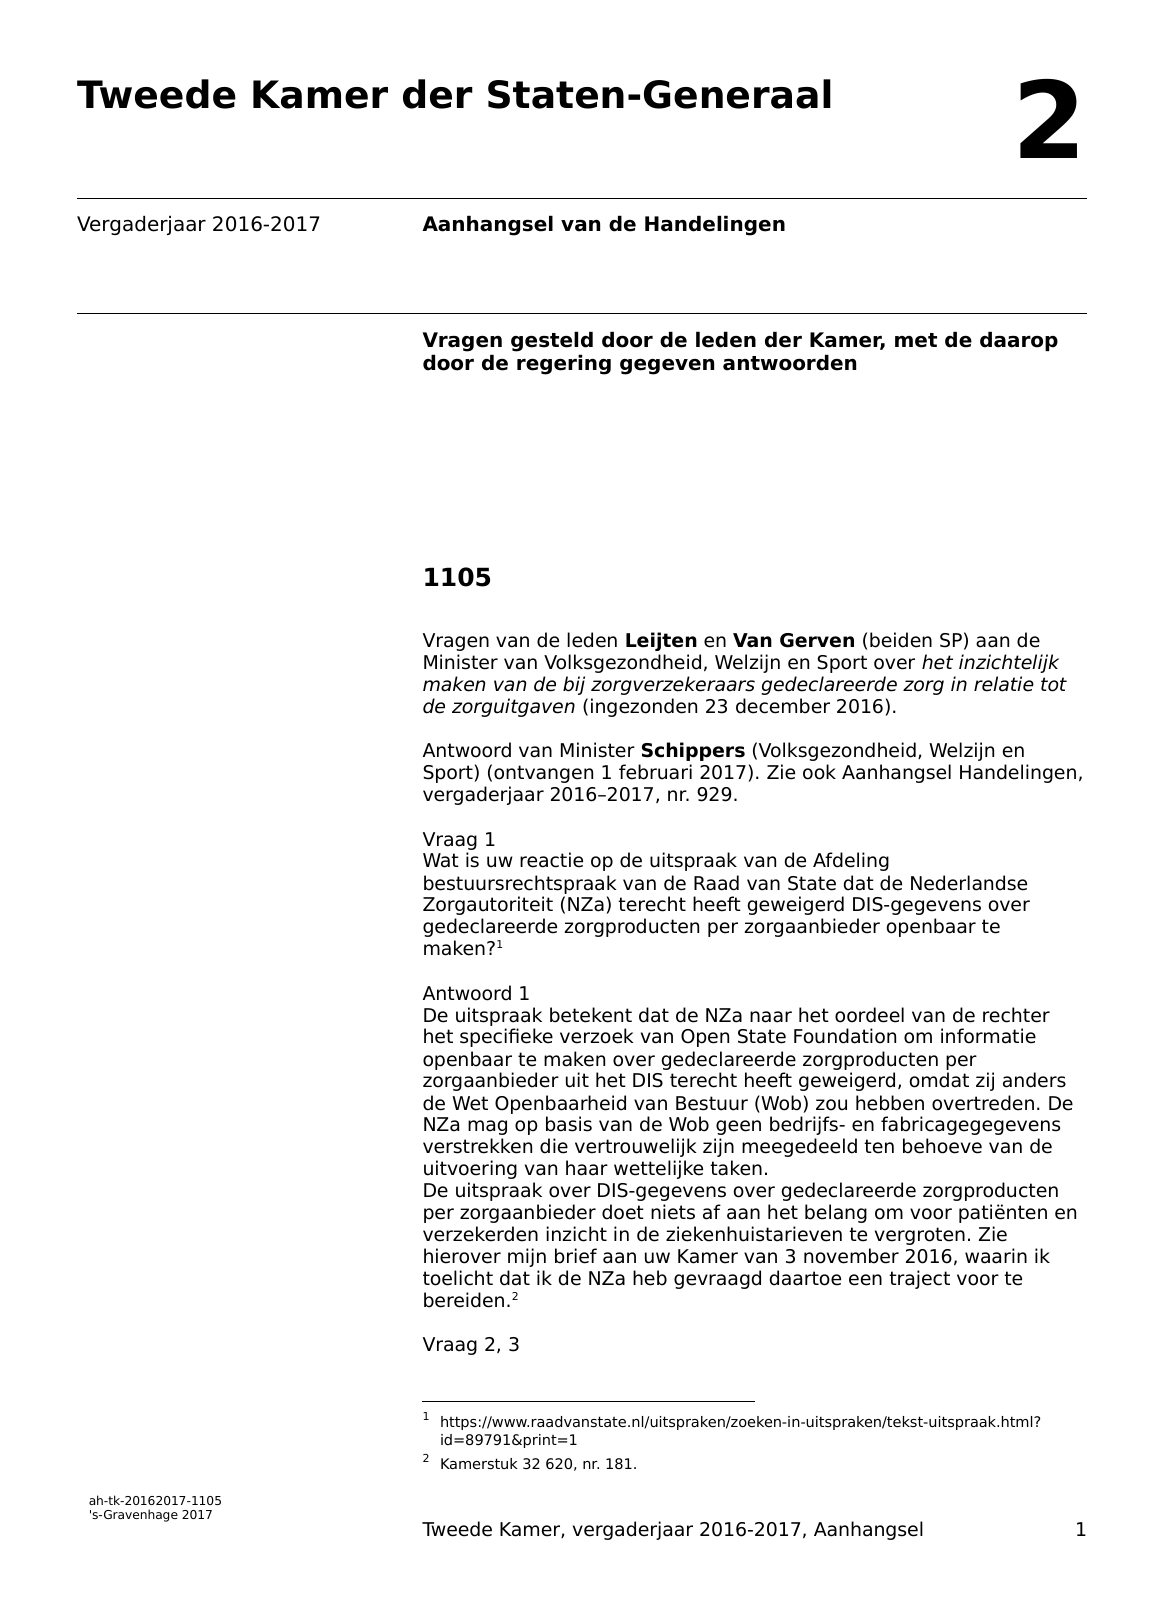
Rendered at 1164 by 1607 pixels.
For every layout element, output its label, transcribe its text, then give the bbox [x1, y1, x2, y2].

text https://www.raadvanstate.nl/uitspraken/zoeken-in-uitspraken/tekst-uitspraak.html?id=89791&print=1 [422, 1410, 1087, 1449]
text Vraag 1 [422, 828, 1087, 850]
text Antwoord 1 [422, 982, 1087, 1004]
text Vraag 2, 3 [422, 1334, 1087, 1356]
text De uitspraak betekent dat de NZa naar het oordeel van de rechter het specifieke verzoek van Open State Foundation om informatie openbaar te maken over gedeclareerde zorgproducten per zorgaanbieder uit het DIS terecht heeft geweigerd, omdat zij anders de Wet Openbaarheid van Bestuur (Wob) zou hebben overtreden. De NZa mag op basis van de Wob geen bedrijfs- en fabricagegegevens verstrekken die vertrouwelijk zijn meegedeeld ten behoeve van de uitvoering van haar wettelijke taken. [422, 1004, 1087, 1180]
table_cell [77, 314, 422, 375]
text Antwoord van Minister Schippers (Volksgezondheid, Welzijn en Sport) (ontvangen 1 februari 2017). Zie ook Aanhangsel Handelingen, vergaderjaar 2016–2017, nr. 929. [422, 740, 1087, 806]
text Vragen van de leden Leijten en Van Gerven (beiden SP) aan de Minister van Volksgezondheid, Welzijn en Sport over het inzichtelijk maken van de bij zorgverzekeraars gedeclareerde zorg in relatie tot de zorguitgaven (ingezonden 23 december 2016). [422, 630, 1087, 718]
table_cell Vergaderjaar 2016-2017 [77, 199, 422, 313]
text ah-tk-20162017-1105 [88, 1494, 323, 1508]
text 1105 [422, 563, 1087, 592]
table_cell Aanhangsel van de Handelingen [422, 199, 1087, 313]
text De uitspraak over DIS-gegevens over gedeclareerde zorgproducten per zorgaanbieder doet niets af aan het belang om voor patiënten en verzekerden inzicht in de ziekenhuistarieven te vergroten. Zie hierover mijn brief aan uw Kamer van 3 november 2016, waarin ik toelicht dat ik de NZa heb gevraagd daartoe een traject voor te bereiden. [422, 1180, 1087, 1312]
table_header 2 [886, 59, 1087, 198]
table_cell Vragen gesteld door de leden der Kamer, met de daarop door de regering gegeven antwoorden [422, 314, 1087, 375]
text Kamerstuk 32 620, nr. 181. [422, 1452, 1087, 1474]
text 's-Gravenhage 2017 [88, 1508, 323, 1522]
table_header Tweede Kamer der Staten-Generaal [77, 59, 886, 198]
text Wat is uw reactie op de uitspraak van de Afdeling bestuursrechtspraak van de Raad van State dat de Nederlandse Zorgautoriteit (NZa) terecht heeft geweigerd DIS-gegevens over gedeclareerde zorgproducten per zorgaanbieder openbaar te maken? [422, 850, 1087, 960]
